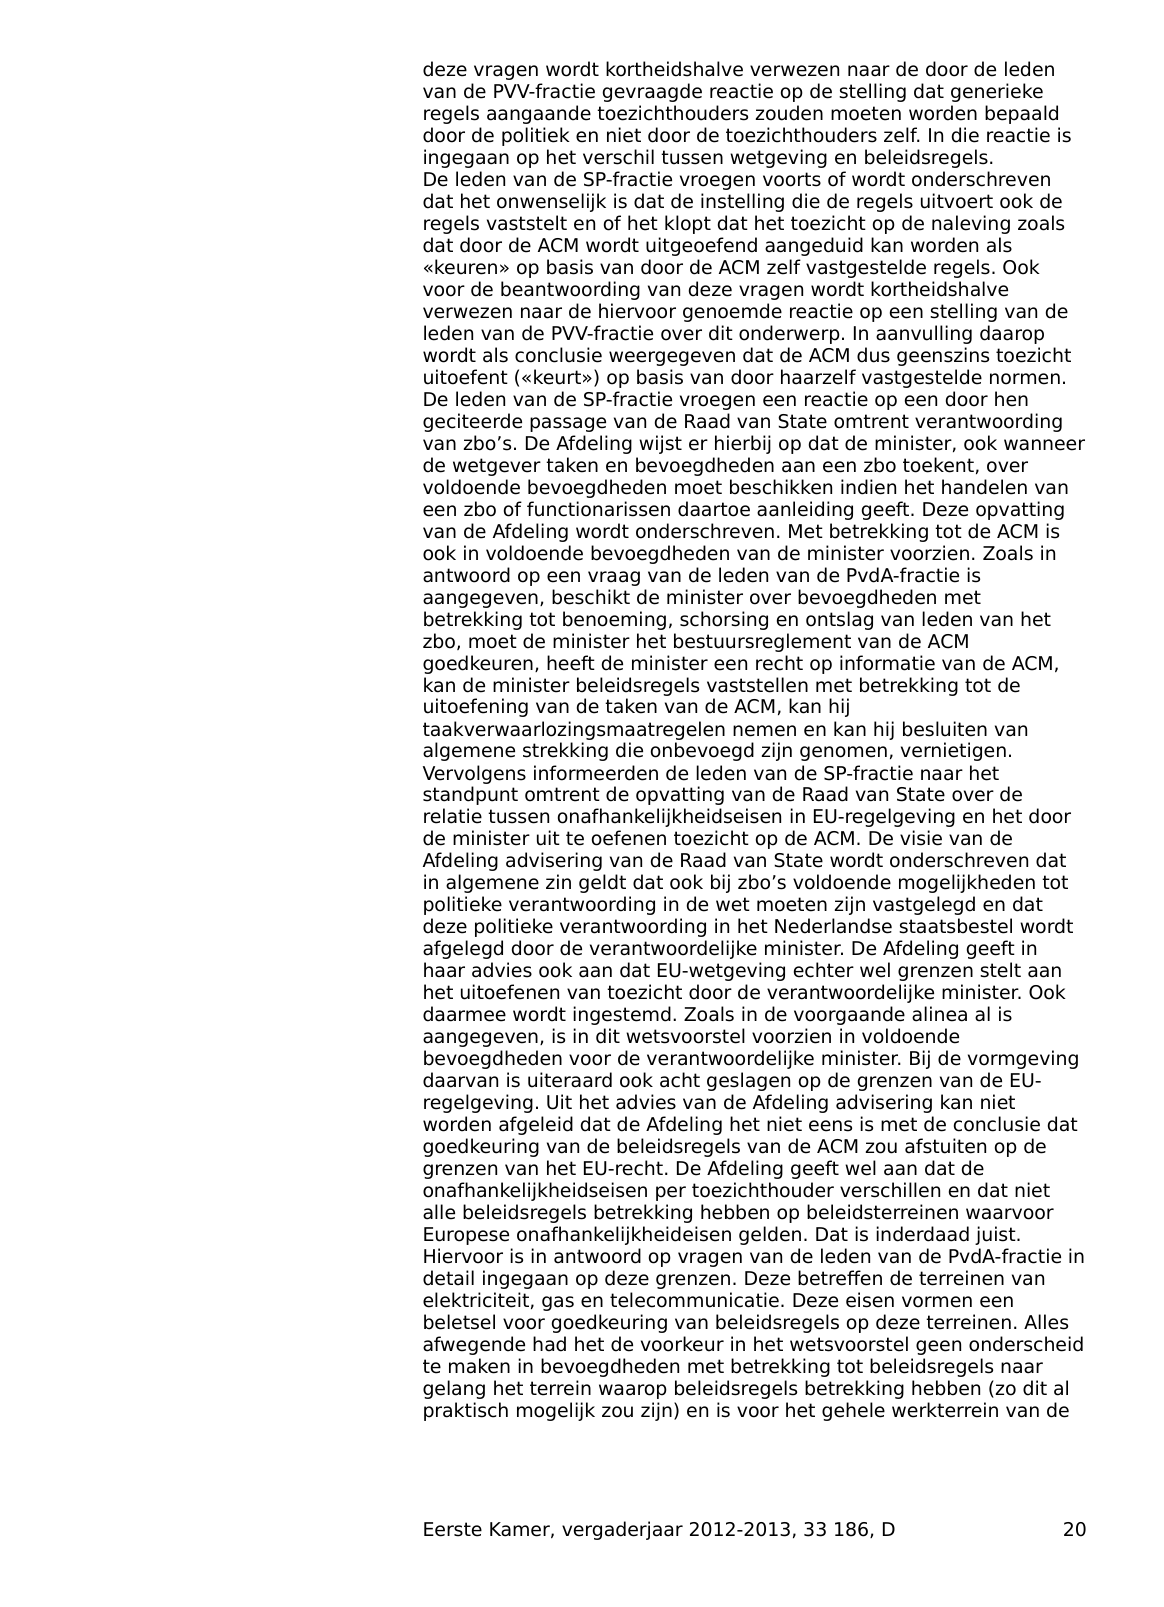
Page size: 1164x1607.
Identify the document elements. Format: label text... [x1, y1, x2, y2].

text Vervolgens informeerden de leden van de SP-fractie naar het standpunt omtrent de opvatting van de Raad van State over de relatie tussen onafhankelijkheidseisen in EU-regelgeving en het door de minister uit te oefenen toezicht op de ACM. De visie van de Afdeling advisering van de Raad van State wordt onderschreven dat in algemene zin geldt dat ook bij zbo’s voldoende mogelijkheden tot politieke verantwoording in de wet moeten zijn vastgelegd en dat deze politieke verantwoording in het Nederlandse staatsbestel wordt afgelegd door de verantwoordelijke minister. De Afdeling geeft in haar advies ook aan dat EU-wetgeving echter wel grenzen stelt aan het uitoefenen van toezicht door de verantwoordelijke minister. Ook daarmee wordt ingestemd. Zoals in de voorgaande alinea al is aangegeven, is in dit wetsvoorstel voorzien in voldoende bevoegdheden voor de verantwoordelijke minister. Bij de vormgeving daarvan is uiteraard ook acht geslagen op de grenzen van de EU-regelgeving. Uit het advies van de Afdeling advisering kan niet worden afgeleid dat de Afdeling het niet eens is met de conclusie dat goedkeuring van de beleidsregels van de ACM zou afstuiten op de grenzen van het EU-recht. De Afdeling geeft wel aan dat de onafhankelijkheidseisen per toezichthouder verschillen en dat niet alle beleidsregels betrekking hebben op beleidsterreinen waarvoor Europese onafhankelijkheideisen gelden. Dat is inderdaad juist. Hiervoor is in antwoord op vragen van de leden van de PvdA-fractie in detail ingegaan op deze grenzen. Deze betreffen de terreinen van elektriciteit, gas en telecommunicatie. Deze eisen vormen een beletsel voor goedkeuring van beleidsregels op deze terreinen. Alles afwegende had het de voorkeur in het wetsvoorstel geen onderscheid te maken in bevoegdheden met betrekking tot beleidsregels naar gelang het terrein waarop beleidsregels betrekking hebben (zo dit al praktisch mogelijk zou zijn) en is voor het gehele werkterrein van de [422, 762, 1087, 1422]
text De leden van de SP-fractie vroegen een reactie op een door hen geciteerde passage van de Raad van State omtrent verantwoording van zbo’s. De Afdeling wijst er hierbij op dat de minister, ook wanneer de wetgever taken en bevoegdheden aan een zbo toekent, over voldoende bevoegdheden moet beschikken indien het handelen van een zbo of functionarissen daartoe aanleiding geeft. Deze opvatting van de Afdeling wordt onderschreven. Met betrekking tot de ACM is ook in voldoende bevoegdheden van de minister voorzien. Zoals in antwoord op een vraag van de leden van de PvdA-fractie is aangegeven, beschikt de minister over bevoegdheden met betrekking tot benoeming, schorsing en ontslag van leden van het zbo, moet de minister het bestuursreglement van de ACM goedkeuren, heeft de minister een recht op informatie van de ACM, kan de minister beleidsregels vaststellen met betrekking tot de uitoefening van de taken van de ACM, kan hij taakverwaarlozingsmaatregelen nemen en kan hij besluiten van algemene strekking die onbevoegd zijn genomen, vernietigen. [422, 389, 1087, 762]
text De leden van de SP-fractie vroegen voorts of wordt onderschreven dat het onwenselijk is dat de instelling die de regels uitvoert ook de regels vaststelt en of het klopt dat het toezicht op de naleving zoals dat door de ACM wordt uitgeoefend aangeduid kan worden als «keuren» op basis van door de ACM zelf vastgestelde regels. Ook voor de beantwoording van deze vragen wordt kortheidshalve verwezen naar de hiervoor genoemde reactie op een stelling van de leden van de PVV-fractie over dit onderwerp. In aanvulling daarop wordt als conclusie weergegeven dat de ACM dus geenszins toezicht uitoefent («keurt») op basis van door haarzelf vastgestelde normen. [422, 169, 1087, 389]
text deze vragen wordt kortheidshalve verwezen naar de door de leden van de PVV-fractie gevraagde reactie op de stelling dat generieke regels aangaande toezichthouders zouden moeten worden bepaald door de politiek en niet door de toezichthouders zelf. In die reactie is ingegaan op het verschil tussen wetgeving en beleidsregels. [422, 59, 1087, 169]
